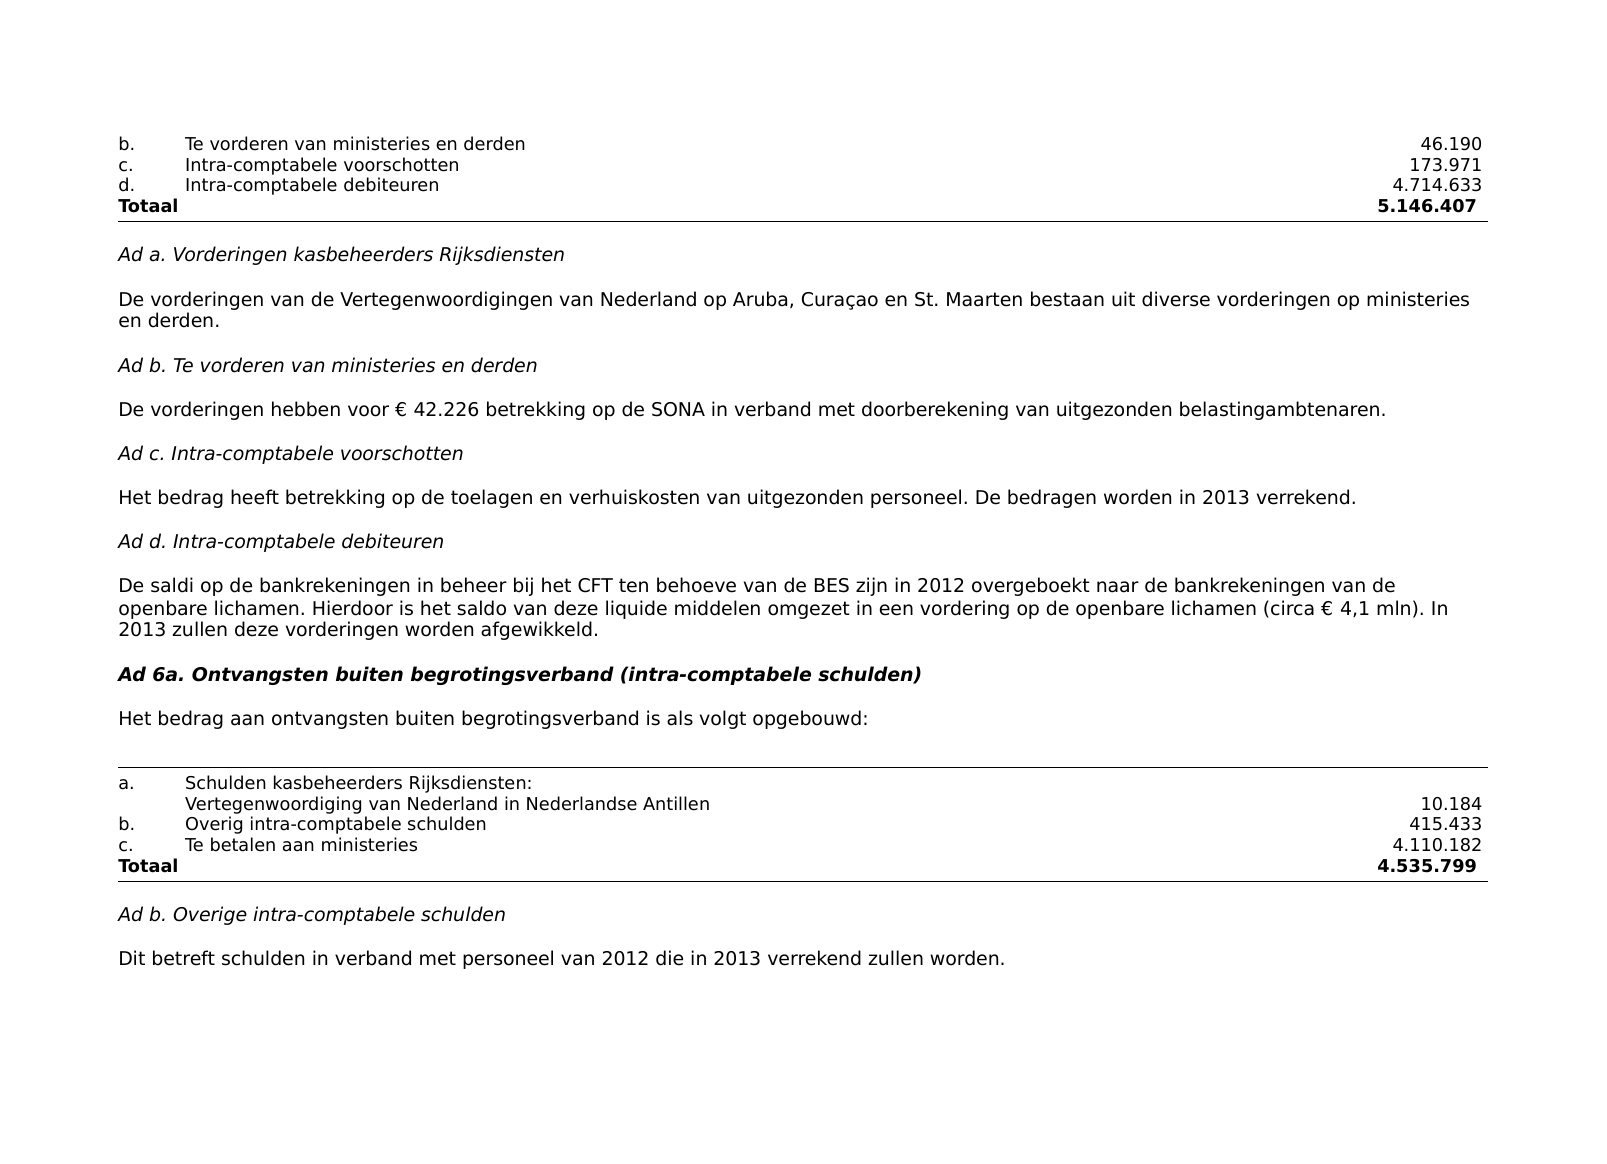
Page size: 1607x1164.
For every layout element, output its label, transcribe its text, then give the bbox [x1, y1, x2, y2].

table_cell 46.190 [1214, 134, 1488, 154]
table_cell c. [118, 155, 179, 175]
table_cell 415.433 [1214, 814, 1488, 835]
table_cell Te vorderen van ministeries en derden [179, 134, 1214, 154]
text De vorderingen hebben voor € 42.226 betrekking op de SONA in verband met doorberekening van uitgezonden belastingambtenaren. [118, 399, 1488, 421]
table_cell Schulden kasbeheerders Rijksdiensten: [179, 768, 1214, 794]
table_cell [118, 794, 179, 814]
subtitle Ad b. Te vorderen van ministeries en derden [118, 354, 1488, 377]
table_cell 4.714.633 [1214, 175, 1488, 196]
table_cell Overig intra-comptabele schulden [179, 814, 1214, 835]
text Het bedrag aan ontvangsten buiten begrotingsverband is als volgt opgebouwd: [118, 708, 1488, 730]
subtitle Ad d. Intra-comptabele debiteuren [118, 531, 1488, 553]
table_header Bedragen x € 1 [118, 118, 1488, 134]
table_cell b. [118, 134, 179, 154]
table_cell Totaal [118, 856, 1214, 881]
subtitle Ad b. Overige intra-comptabele schulden [118, 904, 1488, 926]
subtitle Ad 6a. Ontvangsten buiten begrotingsverband (intra-comptabele schulden) [118, 663, 1488, 686]
table_cell Intra-comptabele debiteuren [179, 175, 1214, 196]
table_cell Intra-comptabele voorschotten [179, 155, 1214, 175]
table_cell 4.110.182 [1214, 835, 1488, 856]
table_cell 4.535.799 [1214, 856, 1488, 881]
text Dit betreft schulden in verband met personeel van 2012 die in 2013 verrekend zullen worden. [118, 948, 1488, 970]
subtitle Ad c. Intra-comptabele voorschotten [118, 443, 1488, 465]
text Het bedrag heeft betrekking op de toelagen en verhuiskosten van uitgezonden personeel. De bedragen worden in 2013 verrekend. [118, 487, 1488, 509]
text De vorderingen van de Vertegenwoordigingen van Nederland op Aruba, Curaçao en St. Maarten bestaan uit diverse vorderingen op ministeries en derden. [118, 288, 1488, 332]
table_cell 5.146.407 [1214, 196, 1488, 221]
table_cell d. [118, 175, 179, 196]
subtitle Ad a. Vorderingen kasbeheerders Rijksdiensten [118, 244, 1488, 266]
table_cell 173.971 [1214, 155, 1488, 175]
table_cell Te betalen aan ministeries [179, 835, 1214, 856]
table_cell Totaal [118, 196, 1214, 221]
table_cell b. [118, 814, 179, 835]
text De saldi op de bankrekeningen in beheer bij het CFT ten behoeve van de BES zijn in 2012 overgeboekt naar de bankrekeningen van de openbare lichamen. Hierdoor is het saldo van deze liquide middelen omgezet in een vordering op de openbare lichamen (circa € 4,1 mln). In 2013 zullen deze vorderingen worden afgewikkeld. [118, 575, 1488, 641]
table_cell 10.184 [1214, 794, 1488, 814]
table_cell a. [118, 768, 179, 794]
table_cell [1214, 768, 1488, 794]
table_cell Vertegenwoordiging van Nederland in Nederlandse Antillen [179, 794, 1214, 814]
table_cell c. [118, 835, 179, 856]
table_header Bedragen x € 1 [118, 752, 1488, 767]
